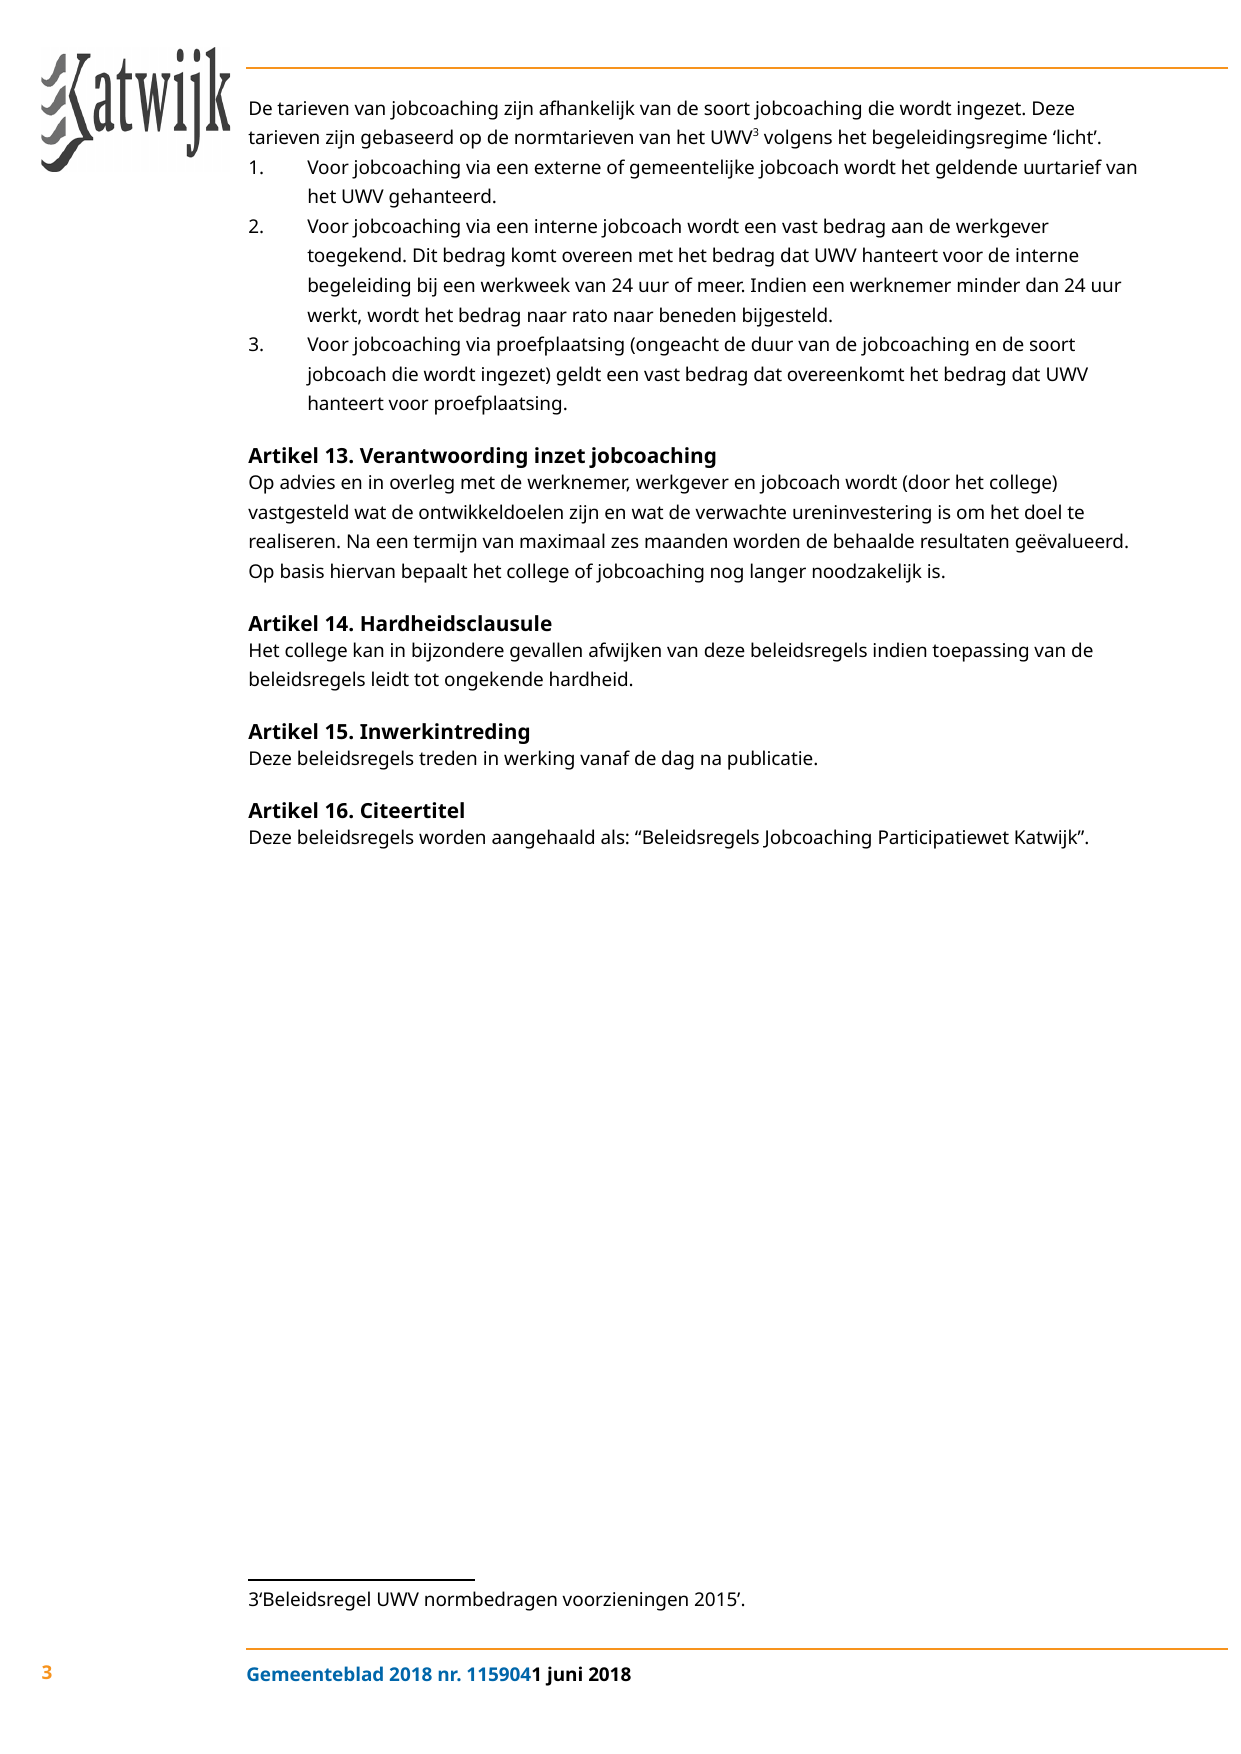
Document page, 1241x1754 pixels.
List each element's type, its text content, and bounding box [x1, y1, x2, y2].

list Voor jobcoaching via een interne jobcoach wordt een vast bedrag aan de werkgever toegekend. Dit bedrag komt overeen met het bedrag dat UWV hanteert voor de interne begeleiding bij een werkweek van 24 uur of meer. Indien een werknemer minder dan 24 uur werkt, wordt het bedrag naar rato naar beneden bijgesteld. [248, 213, 1152, 328]
text Deze beleidsregels worden aangehaald als: “Beleidsregels Jobcoaching Participatiewet Katwijk”. [248, 824, 1152, 850]
list Voor jobcoaching via proefplaatsing (ongeacht de duur van de jobcoaching en de soort jobcoach die wordt ingezet) geldt een vast bedrag dat overeenkomt het bedrag dat UWV hanteert voor proefplaatsing. [248, 331, 1152, 416]
text Op advies en in overleg met de werknemer, werkgever en jobcoach wordt (door het college) vastgesteld wat de ontwikkeldoelen zijn en wat de verwachte ureninvestering is om het doel te realiseren. Na een termijn van maximaal zes maanden worden de behaalde resultaten geëvalueerd. Op basis hiervan bepaalt het college of jobcoaching nog langer noodzakelijk is. [248, 469, 1152, 584]
picture [41, 47, 231, 172]
list Voor jobcoaching via een externe of gemeentelijke jobcoach wordt het geldende uurtarief van het UWV gehanteerd. [248, 154, 1152, 209]
text ‘Beleidsregel UWV normbedragen voorzieningen 2015’. [248, 1586, 1152, 1612]
text Artikel 16. Citeertitel [248, 796, 1152, 824]
text Artikel 15. Inwerkintreding [248, 717, 1152, 746]
text Deze beleidsregels treden in werking vanaf de dag na publicatie. [248, 746, 1152, 771]
text Artikel 13. Verantwoording inzet jobcoaching [248, 441, 1152, 469]
text Artikel 14. Hardheidsclausule [248, 609, 1152, 637]
text De tarieven van jobcoaching zijn afhankelijk van de soort jobcoaching die wordt ingezet. Deze tarieven zijn gebaseerd op de normtarieven van het UWV volgens het begeleidingsregime ‘licht’. [248, 95, 1152, 150]
text Het college kan in bijzondere gevallen afwijken van deze beleidsregels indien toepassing van de beleidsregels leidt tot ongekende hardheid. [248, 637, 1152, 692]
